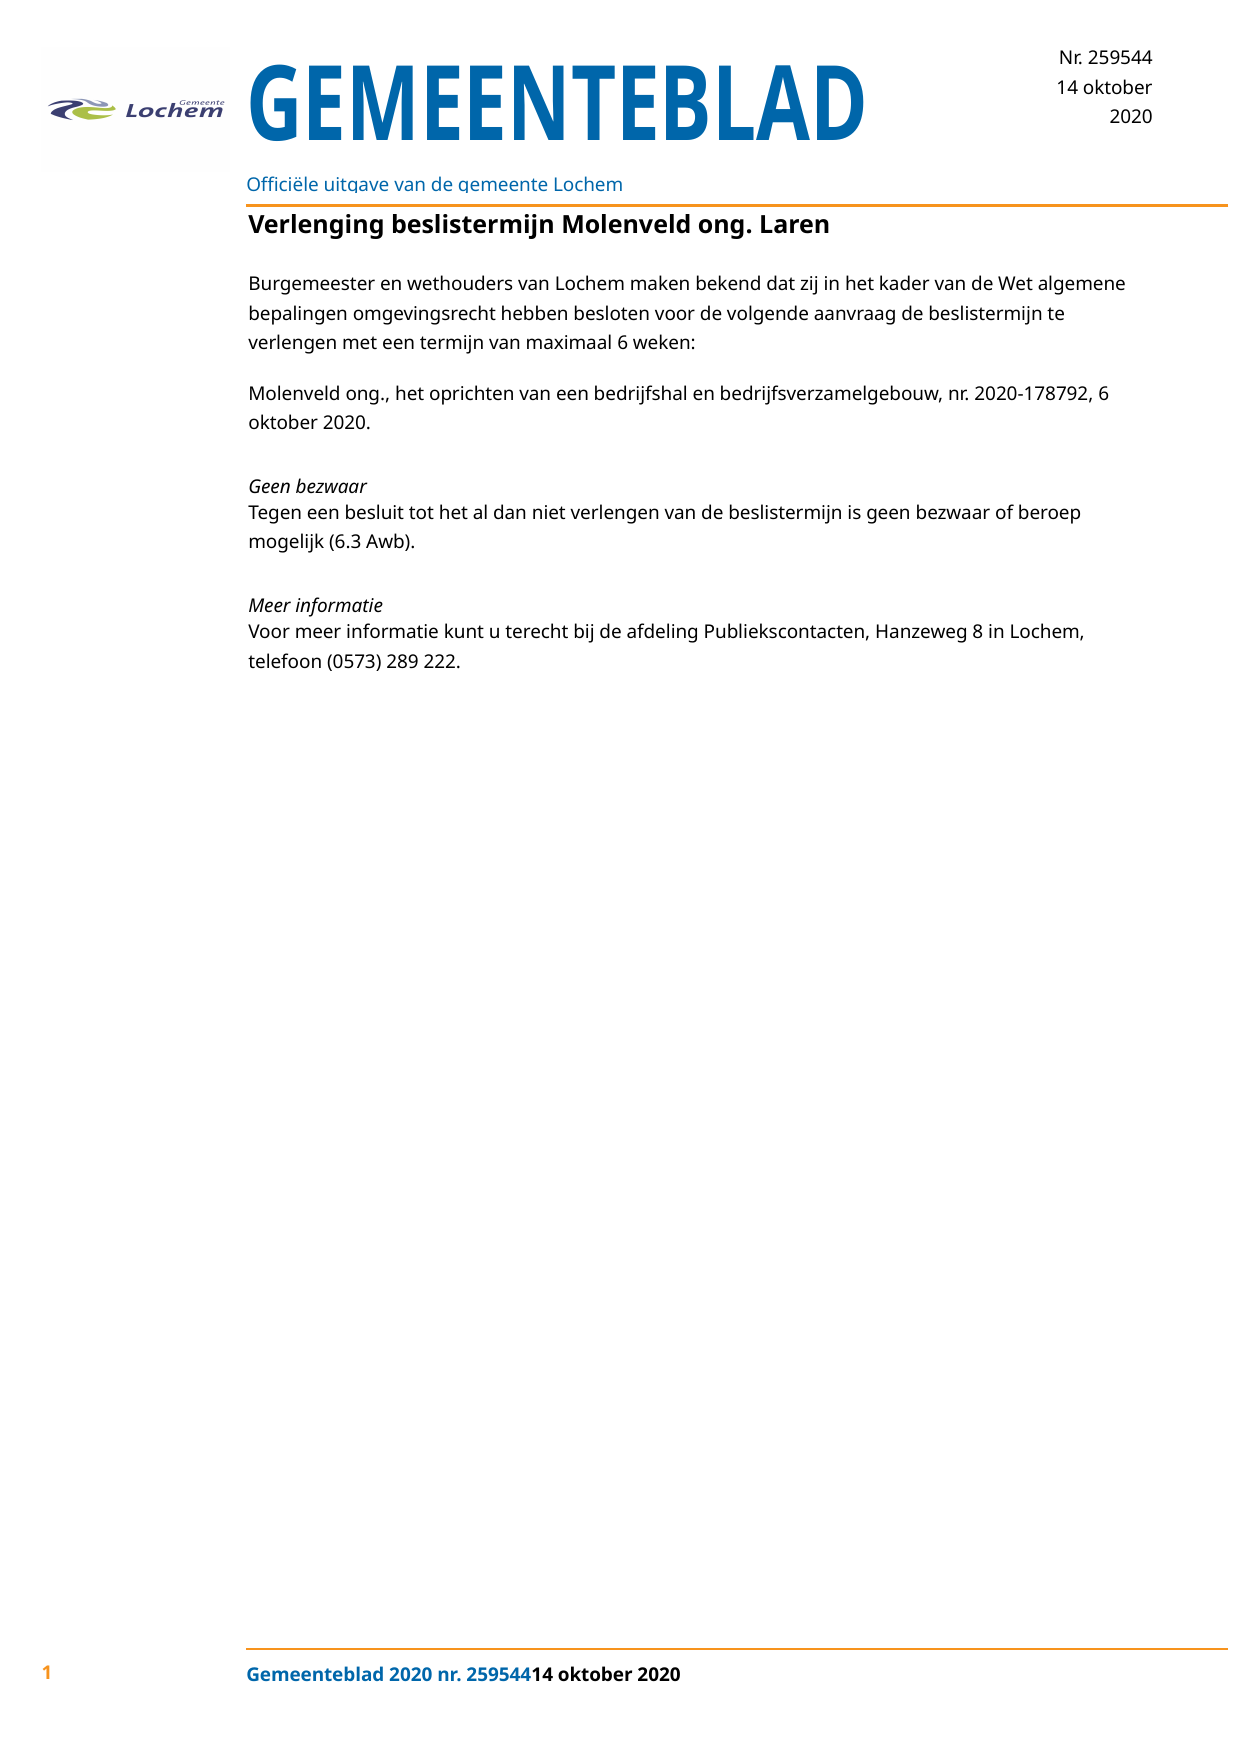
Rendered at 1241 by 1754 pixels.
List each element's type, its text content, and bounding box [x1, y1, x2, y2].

text Molenveld ong., het oprichten van een bedrijfshal en bedrijfsverzamelgebouw, nr. 2020-178792, 6 oktober 2020. [248, 380, 1152, 435]
picture [41, 47, 231, 172]
text Tegen een besluit tot het al dan niet verlengen van de beslistermijn is geen bezwaar of beroep mogelijk (6.3 Awb). [248, 499, 1152, 554]
text Geen bezwaar [248, 473, 1152, 499]
text Burgemeester en wethouders van Lochem maken bekend dat zij in het kader van de Wet algemene bepalingen omgevingsrecht hebben besloten voor de volgende aanvraag de beslistermijn te verlengen met een termijn van maximaal 6 weken: [248, 270, 1152, 355]
text Verlenging beslistermijn Molenveld ong. Laren [248, 207, 1152, 241]
text Voor meer informatie kunt u terecht bij de afdeling Publiekscontacten, Hanzeweg 8 in Lochem, telefoon (0573) 289 222. [248, 618, 1152, 674]
text Meer informatie [248, 593, 1152, 618]
